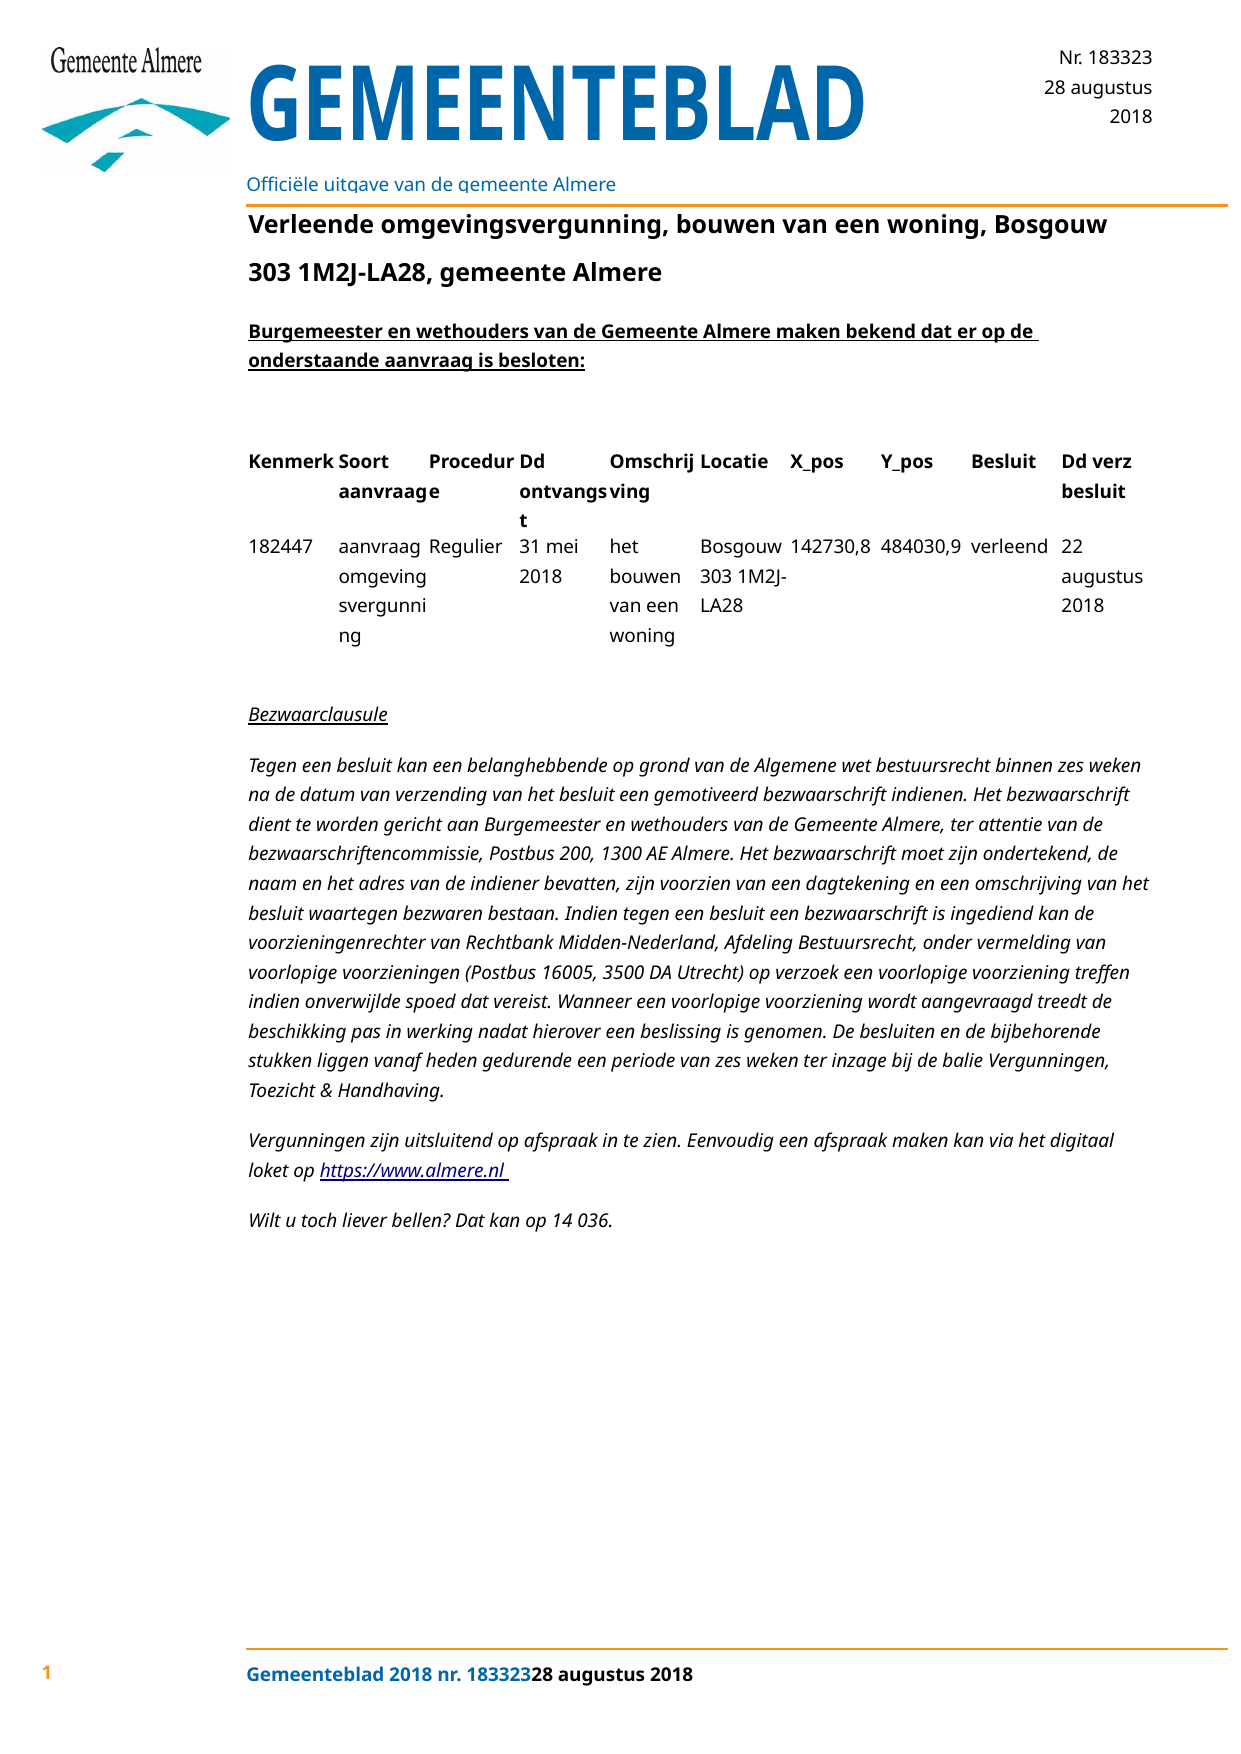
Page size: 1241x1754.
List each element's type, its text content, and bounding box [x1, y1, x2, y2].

table_cell 22 augustus 2018 [1061, 533, 1152, 648]
table_header Dd ontvangst [519, 449, 609, 533]
text Bezwaarclausule [248, 701, 1152, 727]
table_header Locatie [700, 449, 790, 533]
table_header Kenmerk [248, 449, 338, 533]
table_cell Bosgouw 303 1M2J-LA28 [700, 533, 790, 648]
table_cell 142730,8 [790, 533, 881, 648]
text Tegen een besluit kan een belanghebbende op grond van de Algemene wet bestuursrecht binnen zes weken na de datum van verzending van het besluit een gemotiveerd bezwaarschrift indienen. Het bezwaarschrift dient te worden gericht aan Burgemeester en wethouders van de Gemeente Almere, ter attentie van de bezwaarschriftencommissie, Postbus 200, 1300 AE Almere. Het bezwaarschrift moet zijn ondertekend, de naam en het adres van de indiener bevatten, zijn voorzien van een dagtekening en een omschrijving van het besluit waartegen bezwaren bestaan. Indien tegen een besluit een bezwaarschrift is ingediend kan de voorzieningenrechter van Rechtbank Midden-Nederland, Afdeling Bestuursrecht, onder vermelding van voorlopige voorzieningen (Postbus 16005, 3500 DA Utrecht) op verzoek een voorlopige voorziening treffen indien onverwijlde spoed dat vereist. Wanneer een voorlopige voorziening wordt aangevraagd treedt de beschikking pas in werking nadat hierover een beslissing is genomen. De besluiten en de bijbehorende stukken liggen vanaf heden gedurende een periode van zes weken ter inzage bij de balie Vergunningen, Toezicht & Handhaving. [248, 752, 1152, 1103]
table_header Procedure [429, 449, 519, 533]
table_header Soort aanvraag [338, 449, 429, 533]
text Burgemeester en wethouders van de Gemeente Almere maken bekend dat er op de onderstaande aanvraag is besloten: [248, 318, 1152, 373]
table_cell aanvraag omgevingsvergunning [338, 533, 429, 648]
table_cell Regulier [429, 533, 519, 648]
table_cell 31 mei 2018 [519, 533, 609, 648]
table_cell 484030,9 [881, 533, 971, 648]
table_header Besluit [971, 449, 1061, 533]
table_cell het bouwen van een woning [609, 533, 700, 648]
text Verleende omgevingsvergunning, bouwen van een woning, Bosgouw 303 1M2J-LA28, gemeente Almere [248, 207, 1152, 288]
table_header Dd verz besluit [1061, 449, 1152, 533]
picture [41, 47, 231, 172]
table_header Omschrijving [609, 449, 700, 533]
text Wilt u toch liever bellen? Dat kan op 14 036. [248, 1208, 1152, 1233]
table_header Y_pos [881, 449, 971, 533]
table_cell verleend [971, 533, 1061, 648]
text Vergunningen zijn uitsluitend op afspraak in te zien. Eenvoudig een afspraak maken kan via het digitaal loket op https://www.almere.nl [248, 1128, 1152, 1183]
table_cell 182447 [248, 533, 338, 648]
table_header X_pos [790, 449, 881, 533]
